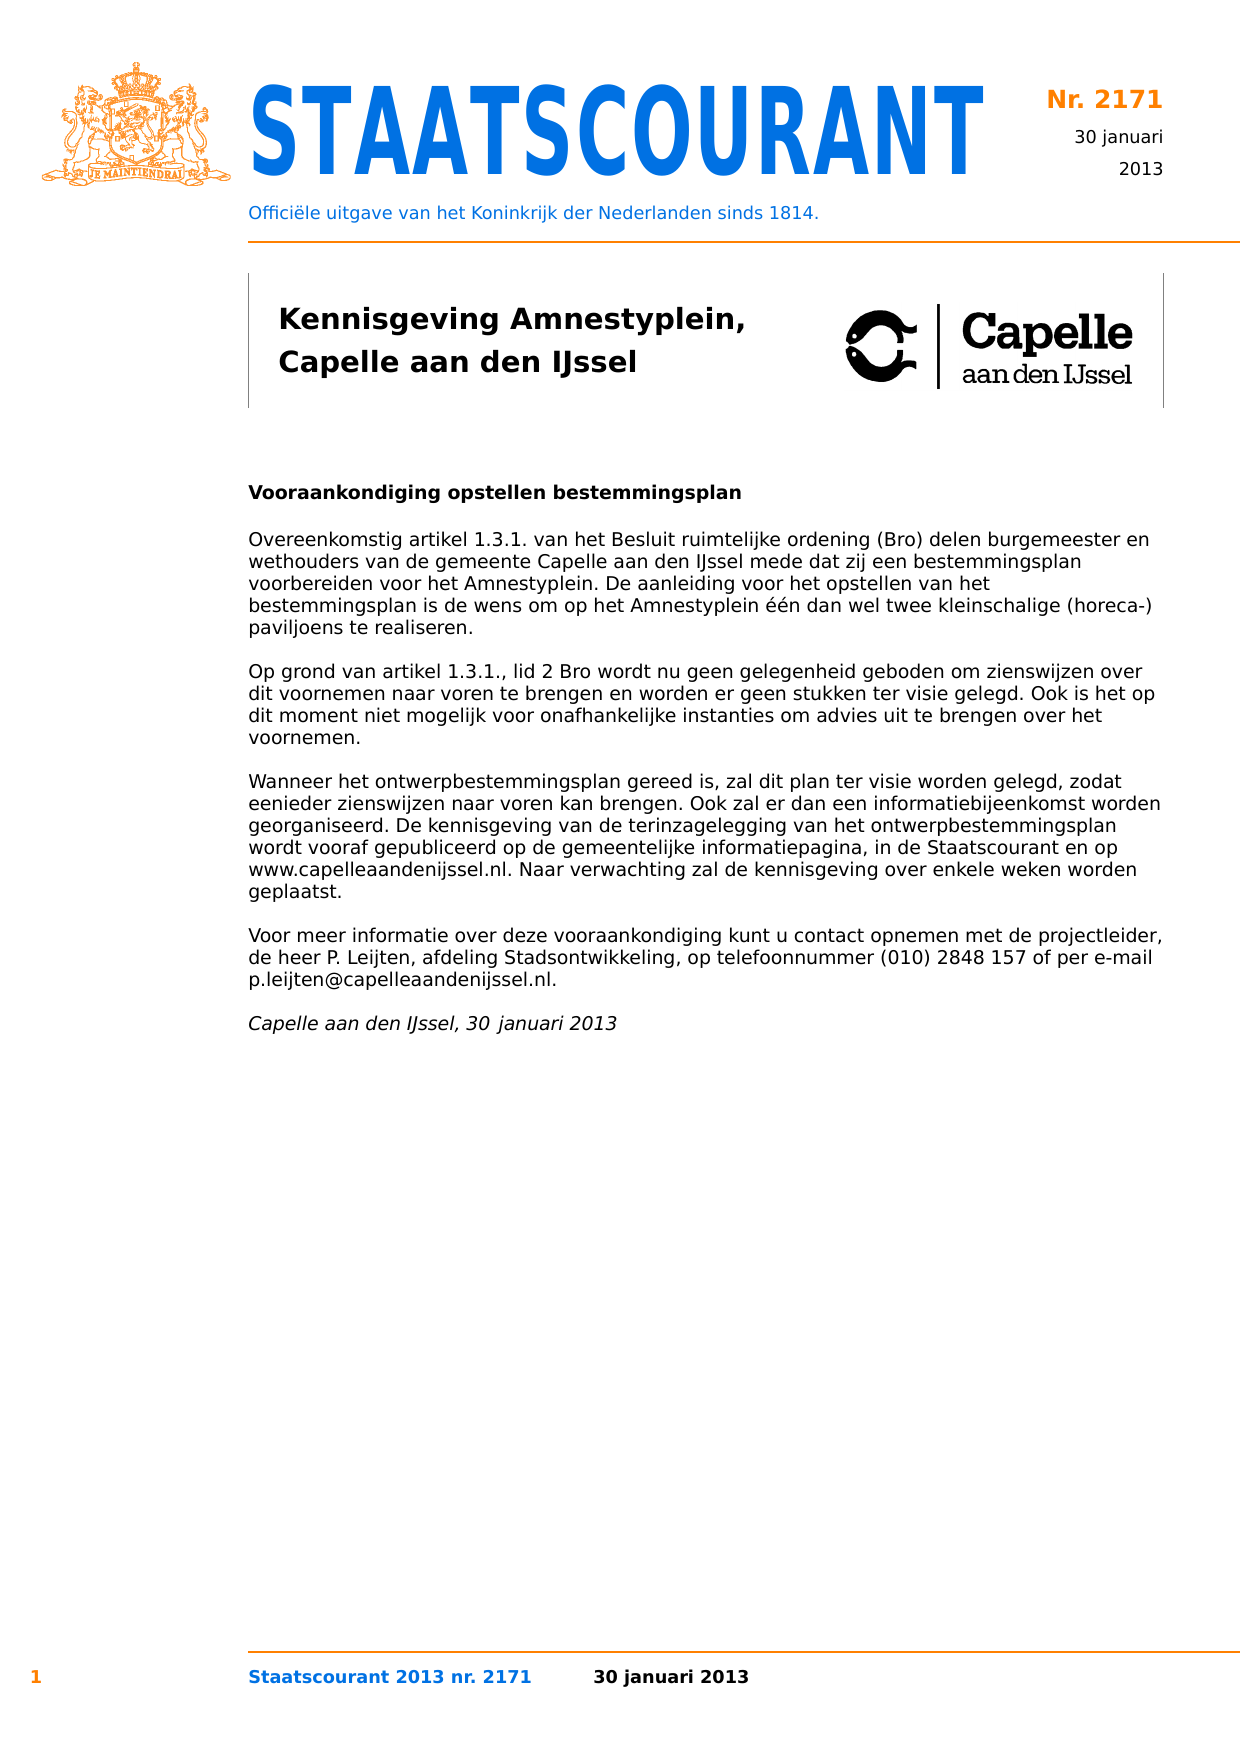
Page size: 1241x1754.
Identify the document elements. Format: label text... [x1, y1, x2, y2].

table_header STAATSCOURANT [248, 62, 998, 203]
text Wanneer het ontwerpbestemmingsplan gereed is, zal dit plan ter visie worden gelegd, zodat eenieder zienswijzen naar voren kan brengen. Ook zal er dan een informatiebijeenkomst worden georganiseerd. De kennisgeving van de terinzagelegging van het ontwerpbestemmingsplan wordt vooraf gepubliceerd op de gemeentelijke informatiepagina, in de Staatscourant en op www.capelleaandenijssel.nl. Naar verwachting zal de kennisgeving over enkele weken worden geplaatst. [248, 771, 1163, 903]
table_header [25, 62, 248, 241]
table_cell 2013 [998, 153, 1240, 203]
subtitle Kennisgeving Amnestyplein, Capelle aan den IJssel [249, 273, 1163, 408]
table_header Nr. 2171 [998, 62, 1240, 121]
text Op grond van artikel 1.3.1., lid 2 Bro wordt nu geen gelegenheid geboden om zienswijzen over dit voornemen naar voren te brengen en worden er geen stukken ter visie gelegd. Ook is het op dit moment niet mogelijk voor onafhankelijke instanties om advies uit te brengen over het voornemen. [248, 661, 1163, 749]
table_cell Officiële uitgave van het Koninkrijk der Nederlanden sinds 1814. [248, 203, 1240, 241]
picture [844, 302, 1134, 391]
picture [41, 62, 231, 186]
text Voor meer informatie over deze vooraankondiging kunt u contact opnemen met de projectleider, de heer P. Leijten, afdeling Stadsontwikkeling, op telefoonnummer (010) 2848 157 of per e-mail p.leijten@capelleaandenijssel.nl. [248, 924, 1163, 991]
subtitle Vooraankondiging opstellen bestemmingsplan [248, 482, 1163, 504]
table_cell 30 januari [998, 121, 1240, 153]
text Overeenkomstig artikel 1.3.1. van het Besluit ruimtelijke ordening (Bro) delen burgemeester en wethouders van de gemeente Capelle aan den IJssel mede dat zij een bestemmingsplan voorbereiden voor het Amnestyplein. De aanleiding voor het opstellen van het bestemmingsplan is de wens om op het Amnestyplein één dan wel twee kleinschalige (horeca-) paviljoens te realiseren. [248, 529, 1163, 639]
text Capelle aan den IJssel, 30 januari 2013 [248, 1012, 1163, 1034]
